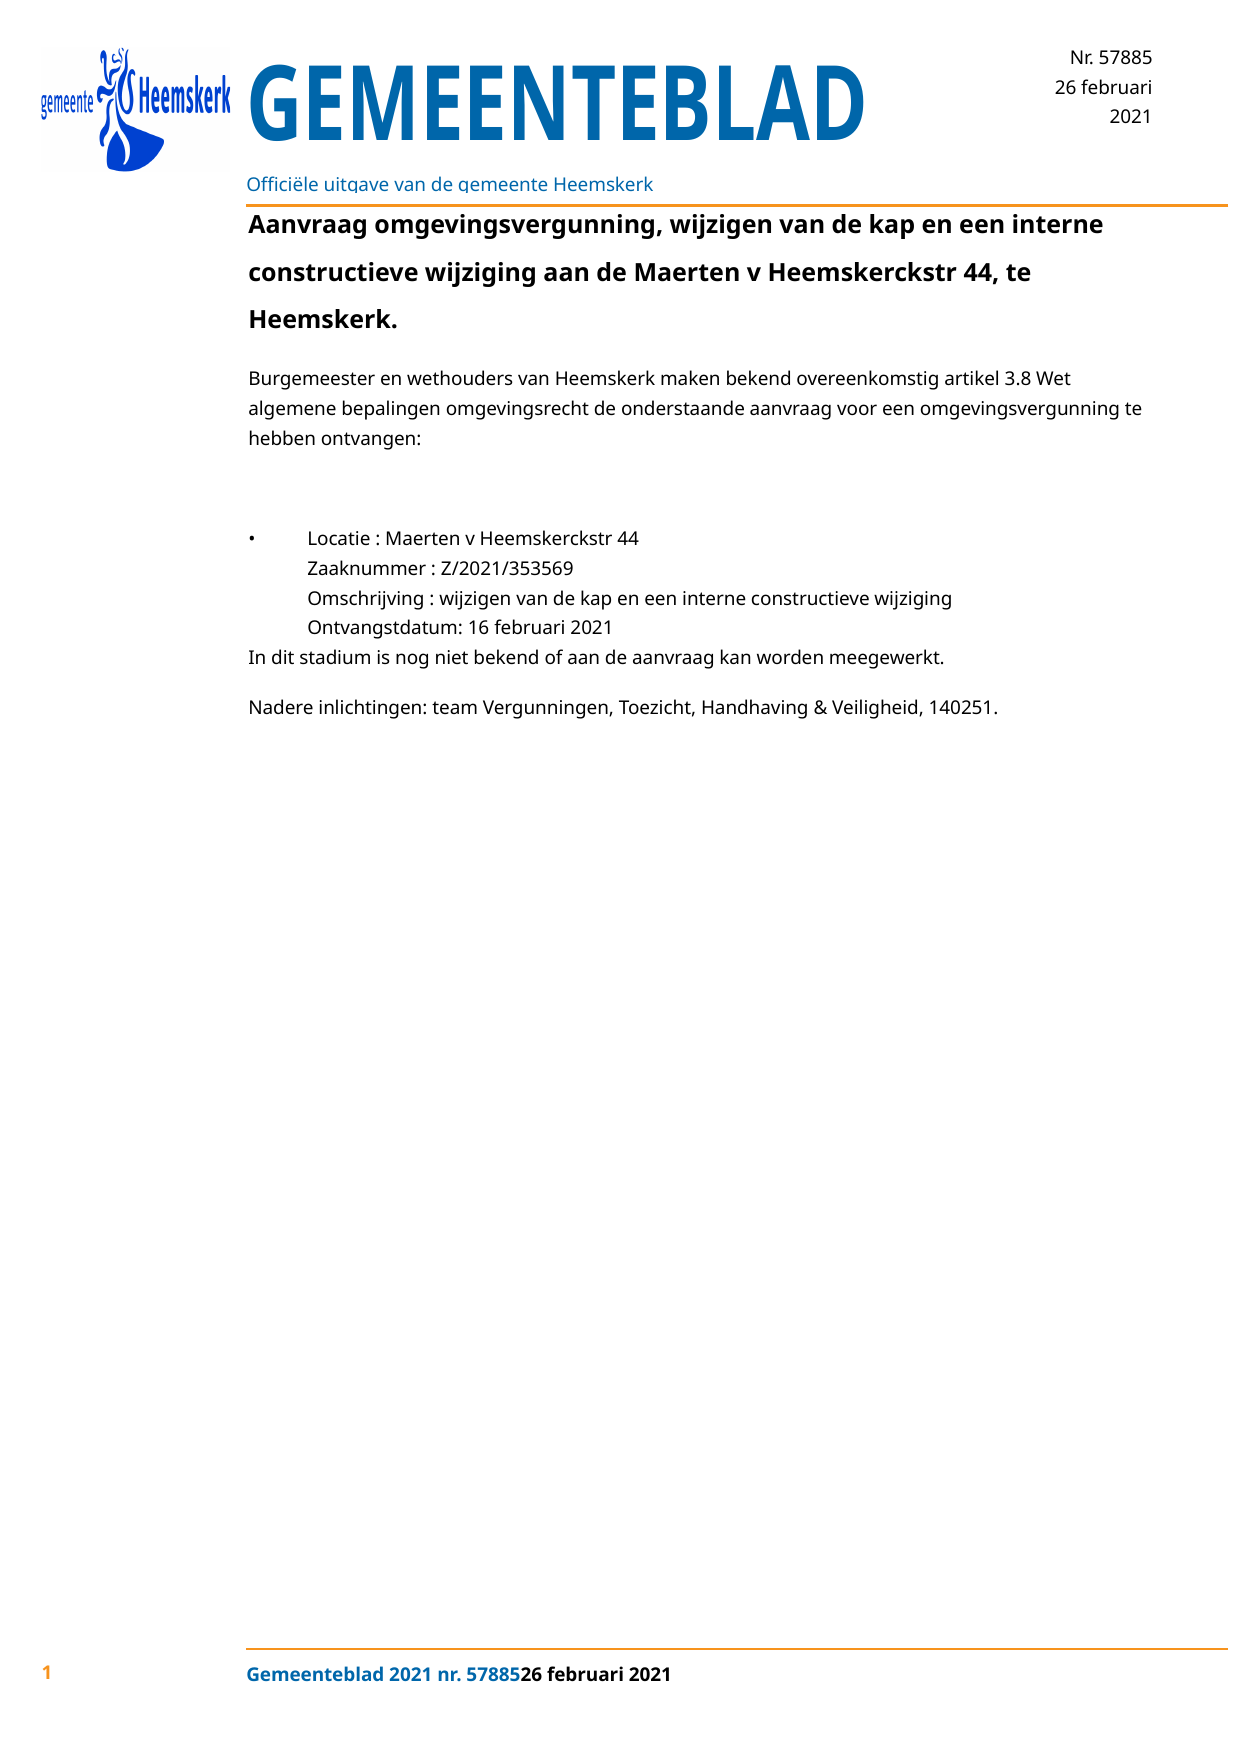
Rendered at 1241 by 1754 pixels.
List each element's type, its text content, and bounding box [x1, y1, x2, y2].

list Omschrijving : wijzigen van de kap en een interne constructieve wijziging [248, 585, 1152, 610]
text Nadere inlichtingen: team Vergunningen, Toezicht, Handhaving & Veiligheid, 140251. [248, 694, 1152, 720]
text In dit stadium is nog niet bekend of aan de aanvraag kan worden meegewerkt. [248, 644, 1152, 669]
text Aanvraag omgevingsvergunning, wijzigen van de kap en een interne constructieve wijziging aan de Maerten v Heemskerckstr 44, te Heemskerk. [248, 207, 1152, 336]
list Ontvangstdatum: 16 februari 2021 [248, 614, 1152, 640]
list Locatie : Maerten v Heemskerckstr 44 [248, 526, 1152, 551]
picture [41, 47, 231, 172]
list Zaaknummer : Z/2021/353569 [248, 555, 1152, 581]
text Burgemeester en wethouders van Heemskerk maken bekend overeenkomstig artikel 3.8 Wet algemene bepalingen omgevingsrecht de onderstaande aanvraag voor een omgevingsvergunning te hebben ontvangen: [248, 366, 1152, 450]
